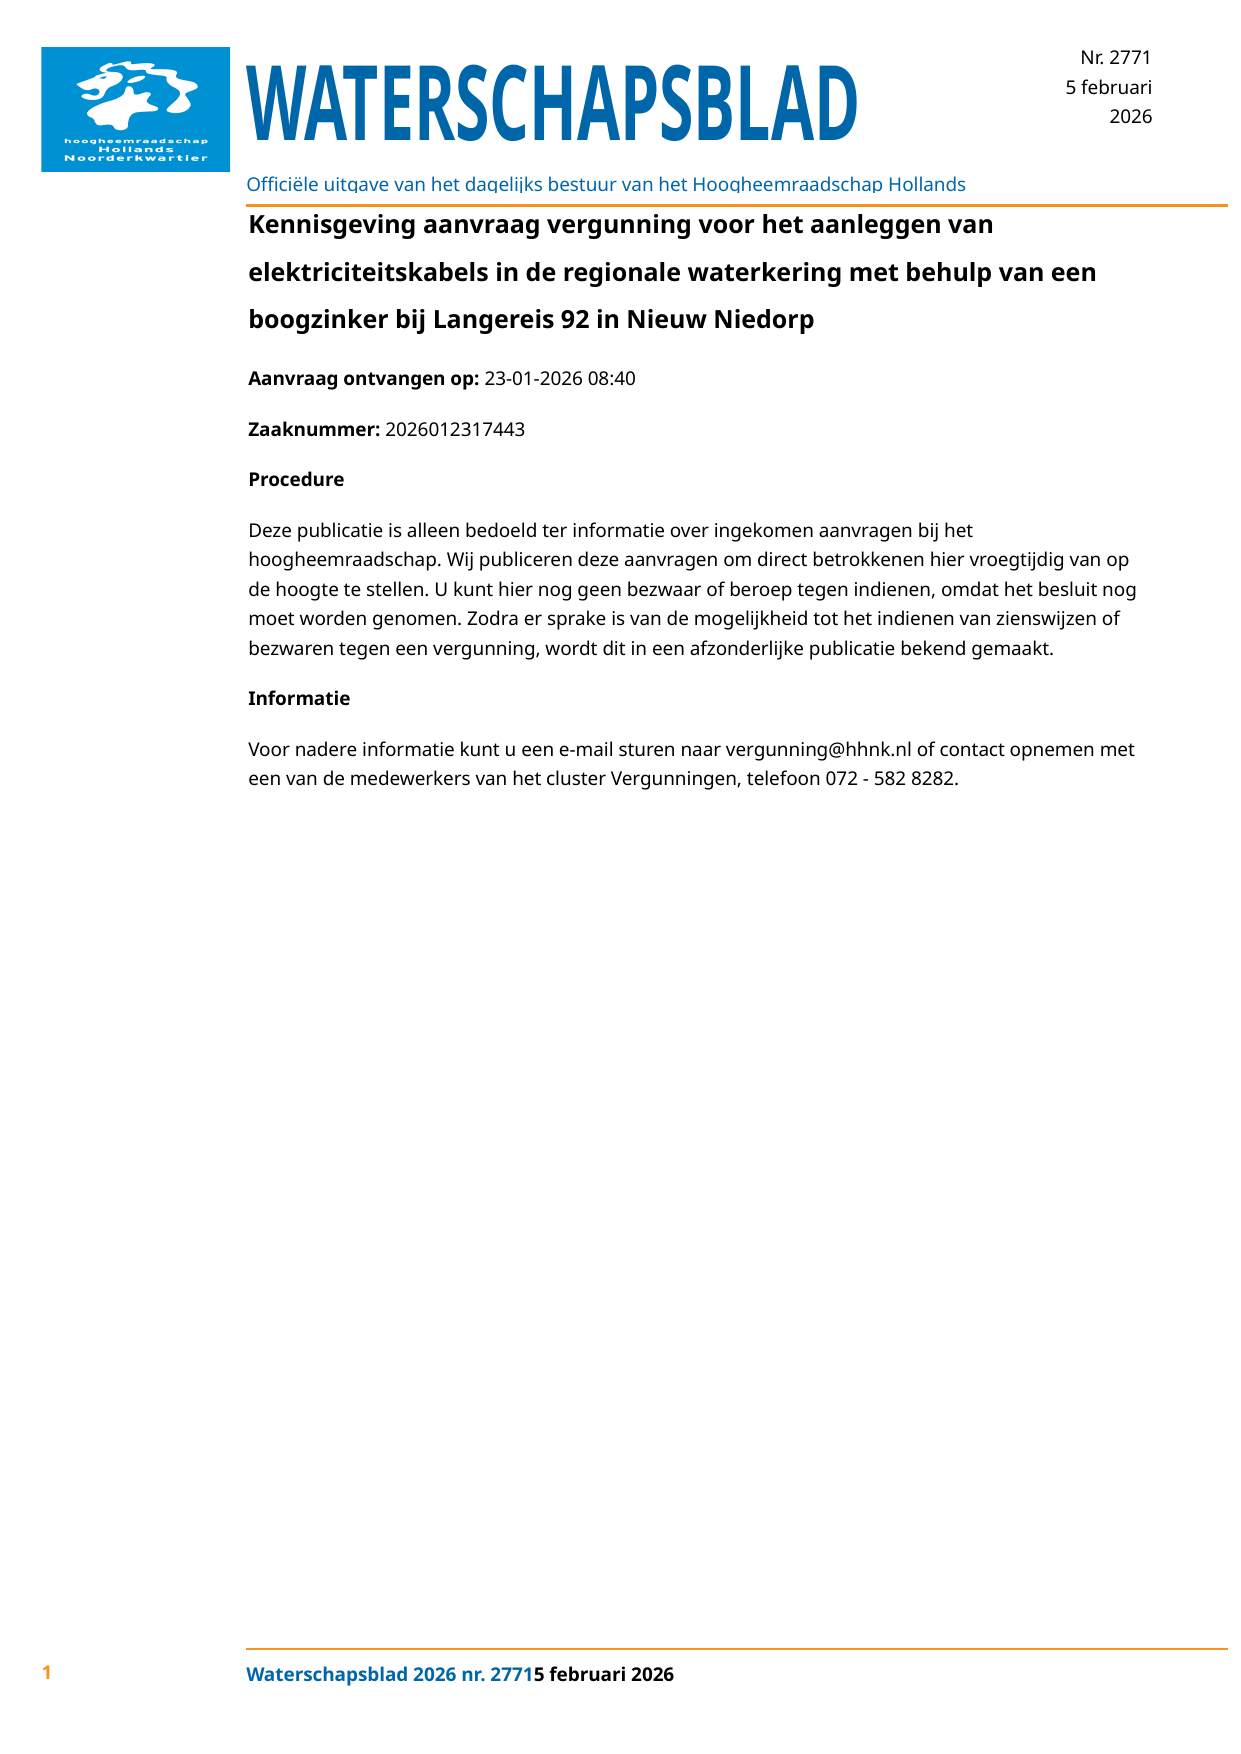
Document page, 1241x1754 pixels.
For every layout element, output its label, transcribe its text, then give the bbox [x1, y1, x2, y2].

text Kennisgeving aanvraag vergunning voor het aanleggen van elektriciteitskabels in de regionale waterkering met behulp van een boogzinker bij Langereis 92 in Nieuw Niedorp [248, 207, 1152, 336]
text Voor nadere informatie kunt u een e-mail sturen naar vergunning@hhnk.nl of contact opnemen met een van de medewerkers van het cluster Vergunningen, telefoon 072 - 582 8282. [248, 736, 1152, 791]
picture [118, 62, 197, 112]
text Informatie [248, 686, 1152, 711]
picture [78, 64, 122, 99]
picture [129, 76, 144, 82]
text Deze publicatie is alleen bedoeld ter informatie over ingekomen aanvragen bij het hoogheemraadschap. Wij publiceren deze aanvragen om direct betrokkenen hier vroegtijdig van op de hoogte te stellen. U kunt hier nog geen bezwaar of beroep tegen indienen, omdat het besluit nog moet worden genomen. Zodra er sprake is van de mogelijkheid tot het indienen van zienswijzen of bezwaren tegen een vergunning, wordt dit in een afzonderlijke publicatie bekend gemaakt. [248, 517, 1152, 661]
text Aanvraag ontvangen op: 23-01-2026 08:40 [248, 366, 1152, 391]
picture [88, 87, 157, 130]
text Zaaknummer: 2026012317443 [248, 416, 1152, 442]
text Procedure [248, 466, 1152, 492]
